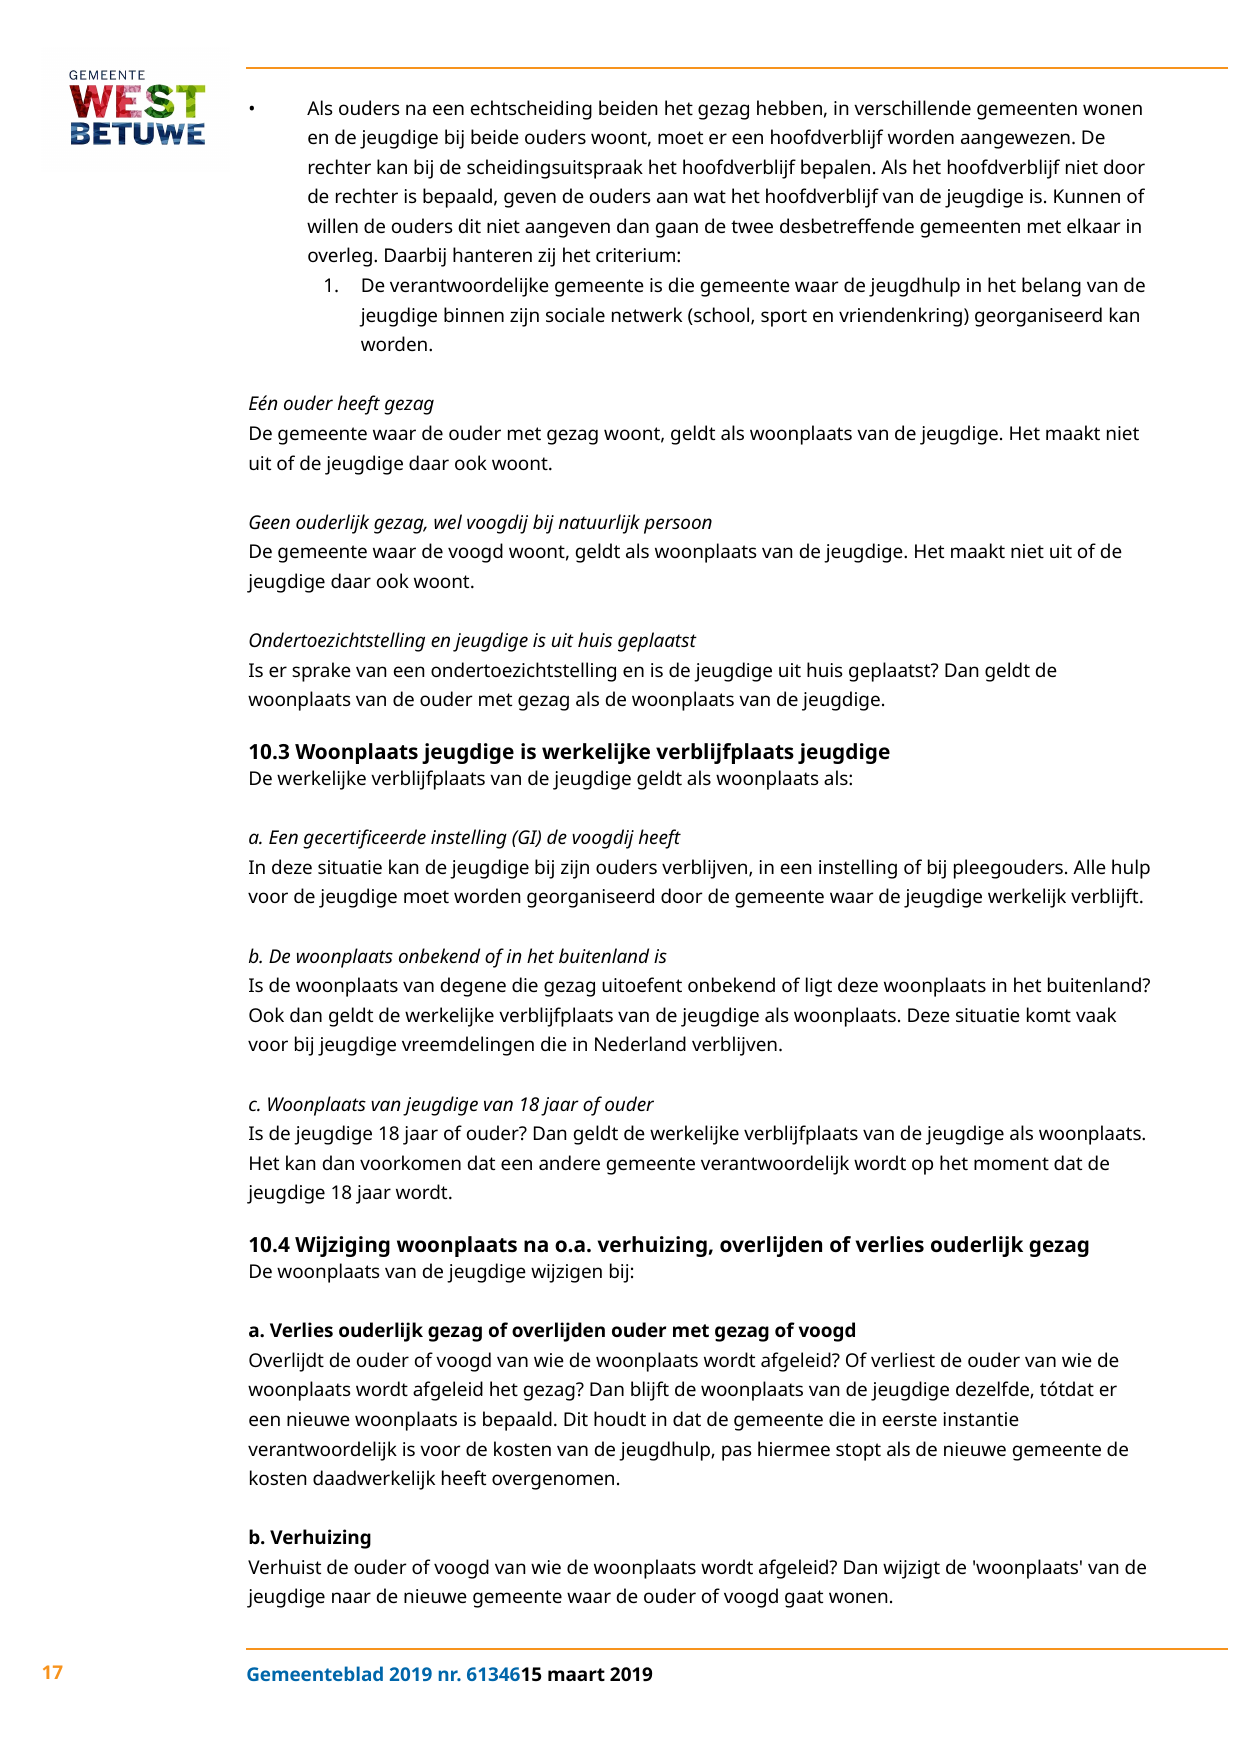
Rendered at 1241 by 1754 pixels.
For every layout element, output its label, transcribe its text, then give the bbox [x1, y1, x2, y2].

text Eén ouder heeft gezag [248, 391, 1152, 416]
picture [41, 47, 231, 172]
text Is de woonplaats van degene die gezag uitoefent onbekend of ligt deze woonplaats in het buitenland? Ook dan geldt de werkelijke verblijfplaats van de jeugdige als woonplaats. Deze situatie komt vaak voor bij jeugdige vreemdelingen die in Nederland verblijven. [248, 972, 1152, 1057]
text a. Een gecertificeerde instelling (GI) de voogdij heeft [248, 824, 1152, 850]
text b. De woonplaats onbekend of in het buitenland is [248, 943, 1152, 968]
text c. Woonplaats van jeugdige van 18 jaar of ouder [248, 1091, 1152, 1116]
text Is de jeugdige 18 jaar of ouder? Dan geldt de werkelijke verblijfplaats van de jeugdige als woonplaats. Het kan dan voorkomen dat een andere gemeente verantwoordelijk wordt op het moment dat de jeugdige 18 jaar wordt. [248, 1120, 1152, 1205]
text Overlijdt de ouder of voogd van wie de woonplaats wordt afgeleid? Of verliest de ouder van wie de woonplaats wordt afgeleid het gezag? Dan blijft de woonplaats van de jeugdige dezelfde, tótdat er een nieuwe woonplaats is bepaald. Dit houdt in dat de gemeente die in eerste instantie verantwoordelijk is voor de kosten van de jeugdhulp, pas hiermee stopt als de nieuwe gemeente de kosten daadwerkelijk heeft overgenomen. [248, 1347, 1152, 1491]
text Ondertoezichtstelling en jeugdige is uit huis geplaatst [248, 627, 1152, 653]
text Is er sprake van een ondertoezichtstelling en is de jeugdige uit huis geplaatst? Dan geldt de woonplaats van de ouder met gezag als de woonplaats van de jeugdige. [248, 657, 1152, 712]
text De gemeente waar de ouder met gezag woont, geldt als woonplaats van de jeugdige. Het maakt niet uit of de jeugdige daar ook woont. [248, 420, 1152, 476]
list De verantwoordelijke gemeente is die gemeente waar de jeugdhulp in het belang van de jeugdige binnen zijn sociale netwerk (school, sport en vriendenkring) georganiseerd kan worden. [323, 272, 1152, 357]
text In deze situatie kan de jeugdige bij zijn ouders verblijven, in een instelling of bij pleegouders. Alle hulp voor de jeugdige moet worden georganiseerd door de gemeente waar de jeugdige werkelijk verblijft. [248, 854, 1152, 909]
list Als ouders na een echtscheiding beiden het gezag hebben, in verschillende gemeenten wonen en de jeugdige bij beide ouders woont, moet er een hoofdverblijf worden aangewezen. De rechter kan bij de scheidingsuitspraak het hoofdverblijf bepalen. Als het hoofdverblijf niet door de rechter is bepaald, geven de ouders aan wat het hoofdverblijf van de jeugdige is. Kunnen of willen de ouders dit niet aangeven dan gaan de twee desbetreffende gemeenten met elkaar in overleg. Daarbij hanteren zij het criterium: [248, 95, 1152, 268]
text Verhuist de ouder of voogd van wie de woonplaats wordt afgeleid? Dan wijzigt de 'woonplaats' van de jeugdige naar de nieuwe gemeente waar de ouder of voogd gaat wonen. [248, 1554, 1152, 1609]
text 10.4 Wijziging woonplaats na o.a. verhuizing, overlijden of verlies ouderlijk gezag [248, 1230, 1152, 1258]
text Geen ouderlijk gezag, wel voogdij bij natuurlijk persoon [248, 509, 1152, 535]
text De werkelijke verblijfplaats van de jeugdige geldt als woonplaats als: [248, 765, 1152, 791]
text a. Verlies ouderlijk gezag of overlijden ouder met gezag of voogd [248, 1317, 1152, 1343]
text b. Verhuizing [248, 1524, 1152, 1550]
text De woonplaats van de jeugdige wijzigen bij: [248, 1258, 1152, 1284]
text De gemeente waar de voogd woont, geldt als woonplaats van de jeugdige. Het maakt niet uit of de jeugdige daar ook woont. [248, 538, 1152, 594]
text 10.3 Woonplaats jeugdige is werkelijke verblijfplaats jeugdige [248, 737, 1152, 765]
